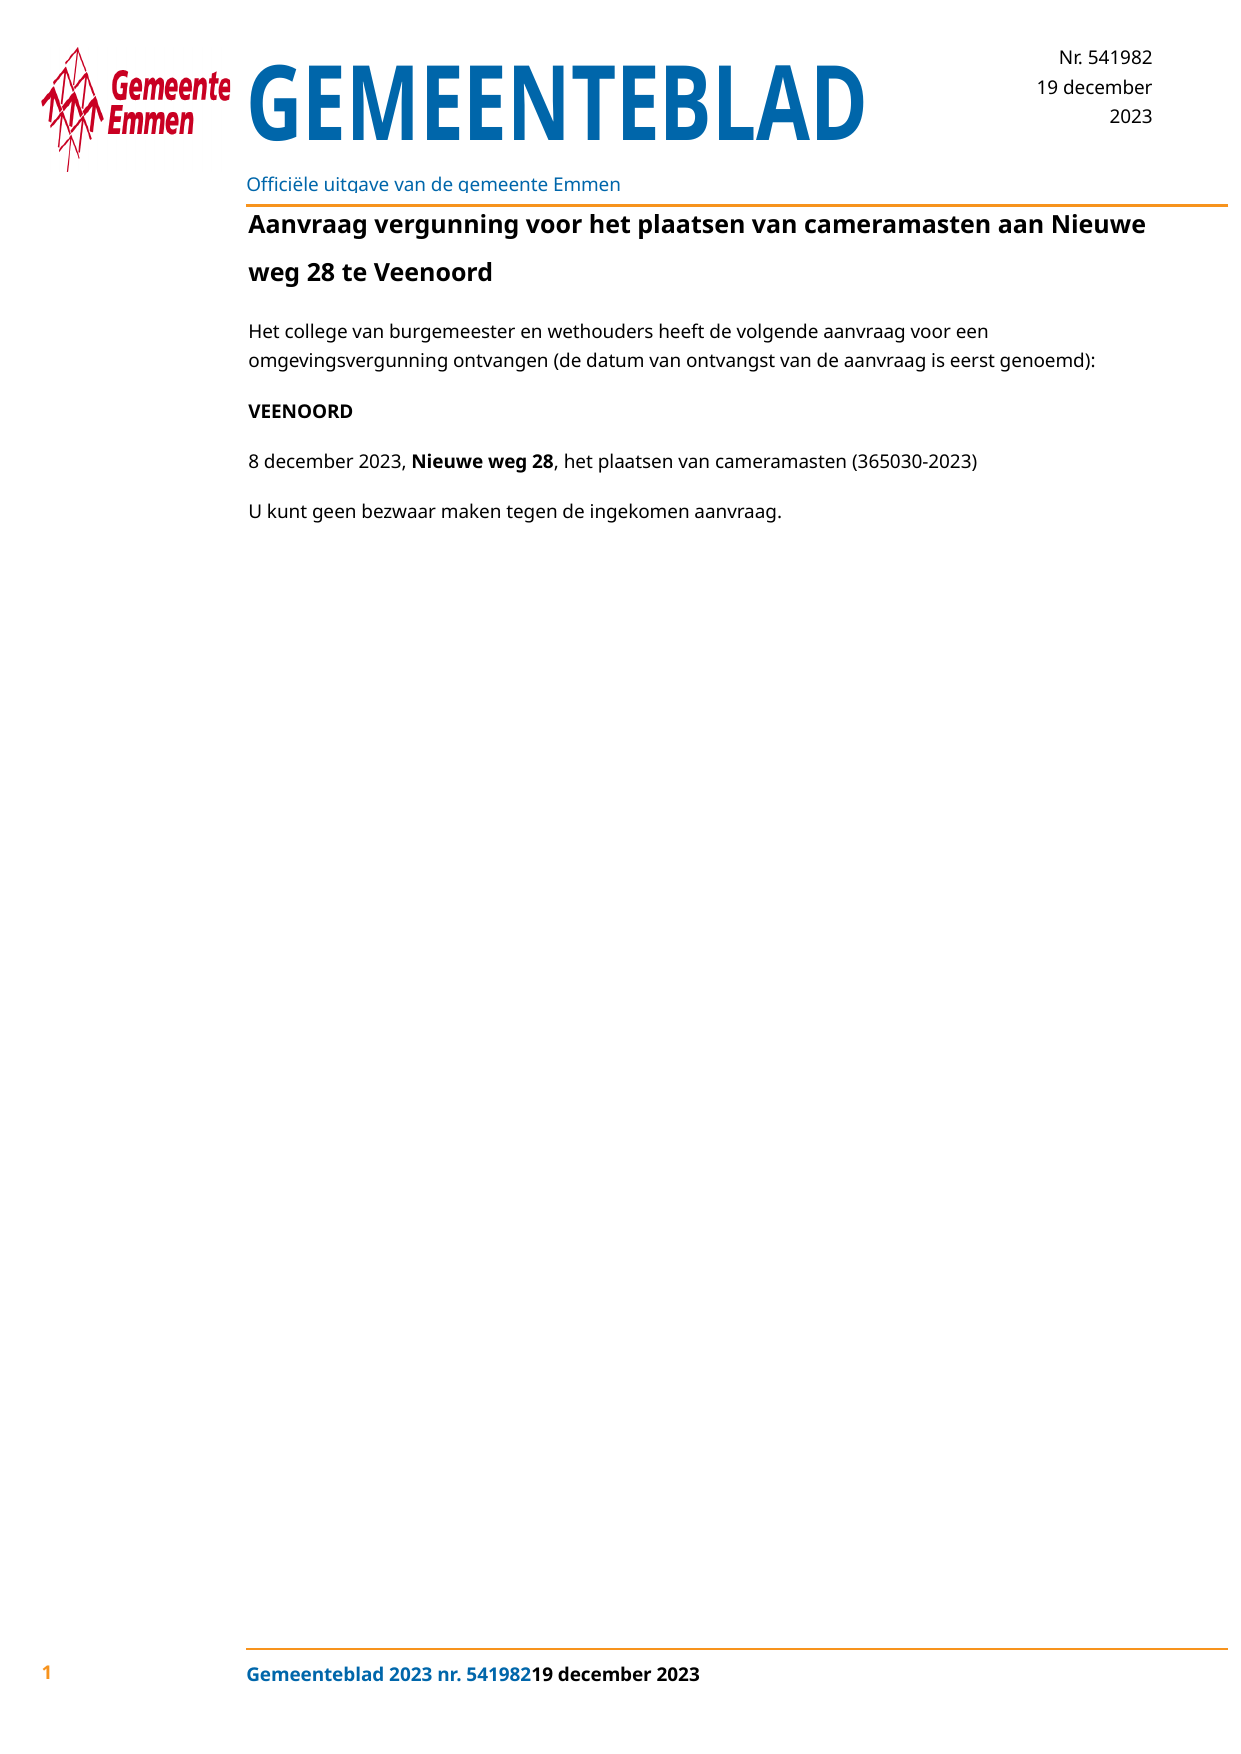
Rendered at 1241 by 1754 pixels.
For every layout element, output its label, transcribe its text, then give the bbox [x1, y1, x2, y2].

text VEENOORD [248, 398, 1152, 424]
text Het college van burgemeester en wethouders heeft de volgende aanvraag voor een omgevingsvergunning ontvangen (de datum van ontvangst van de aanvraag is eerst genoemd): [248, 318, 1152, 373]
text U kunt geen bezwaar maken tegen de ingekomen aanvraag. [248, 499, 1152, 524]
text Aanvraag vergunning voor het plaatsen van cameramasten aan Nieuwe weg 28 te Veenoord [248, 207, 1152, 288]
text 8 december 2023, Nieuwe weg 28, het plaatsen van cameramasten (365030-2023) [248, 448, 1152, 474]
picture [41, 47, 231, 172]
